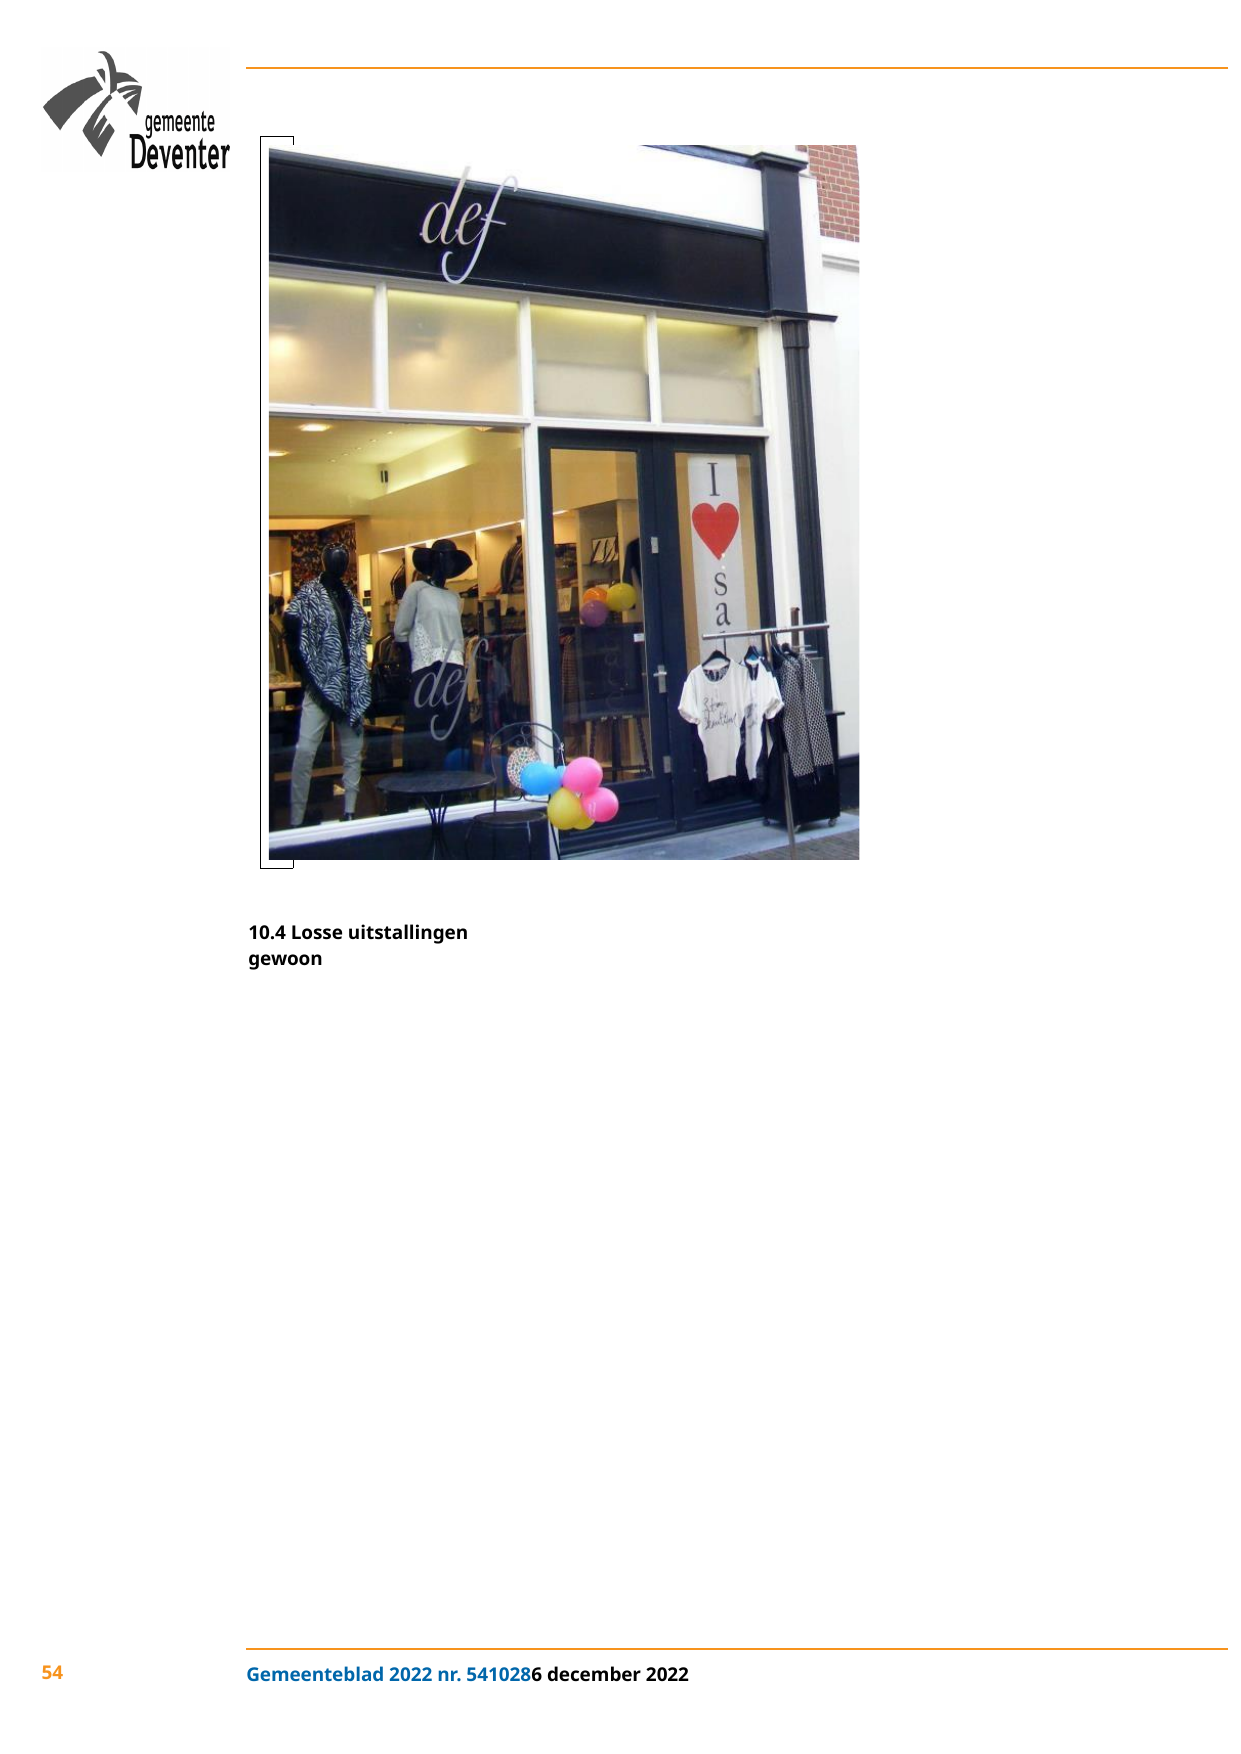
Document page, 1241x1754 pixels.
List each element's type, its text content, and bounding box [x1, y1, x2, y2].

picture [268, 145, 860, 860]
text 10.4 Losse uitstallingen [248, 919, 1152, 945]
text gewoon [248, 945, 1152, 971]
picture [41, 47, 231, 172]
